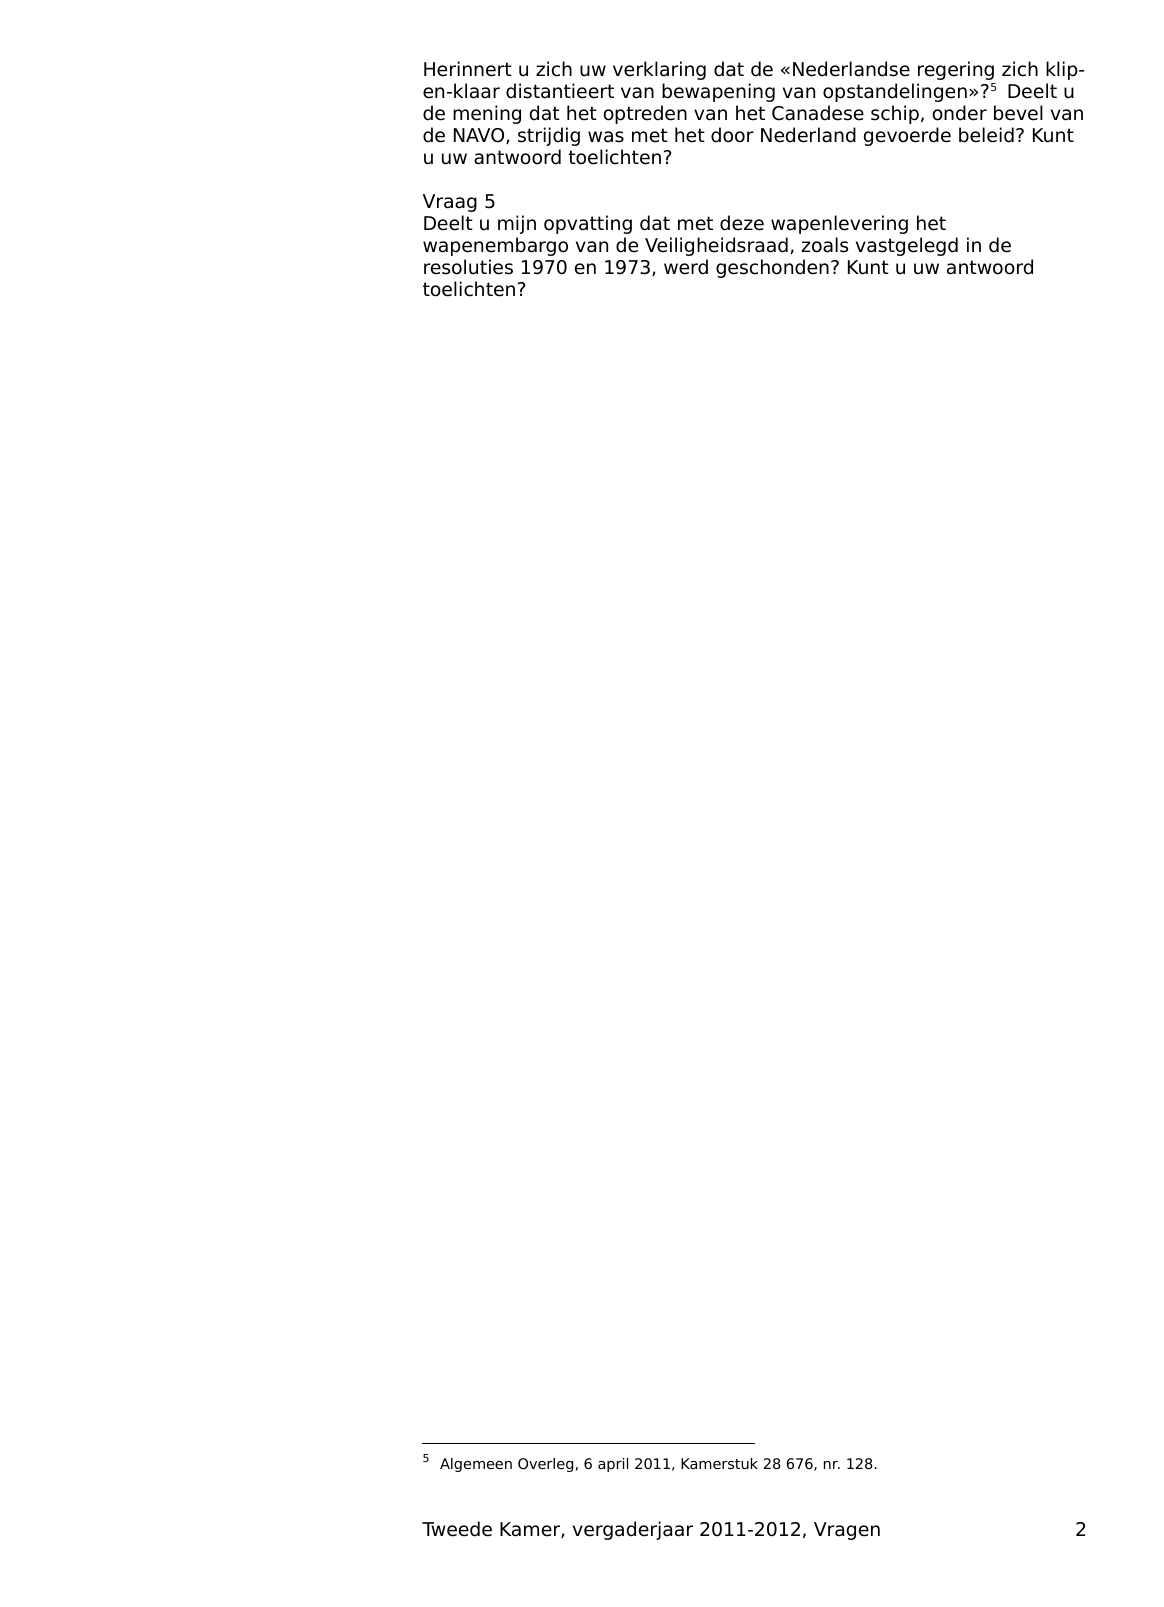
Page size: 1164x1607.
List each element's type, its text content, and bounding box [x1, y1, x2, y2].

text Vraag 5 [422, 191, 1087, 213]
text Deelt u mijn opvatting dat met deze wapenlevering het wapenembargo van de Veiligheidsraad, zoals vastgelegd in de resoluties 1970 en 1973, werd geschonden? Kunt u uw antwoord toelichten? [422, 213, 1087, 301]
text Algemeen Overleg, 6 april 2011, Kamerstuk 28 676, nr. 128. [422, 1452, 1087, 1474]
text Herinnert u zich uw verklaring dat de «Nederlandse regering zich klip-en-klaar distantieert van bewapening van opstandelingen»? Deelt u de mening dat het optreden van het Canadese schip, onder bevel van de NAVO, strijdig was met het door Nederland gevoerde beleid? Kunt u uw antwoord toelichten? [422, 59, 1087, 169]
